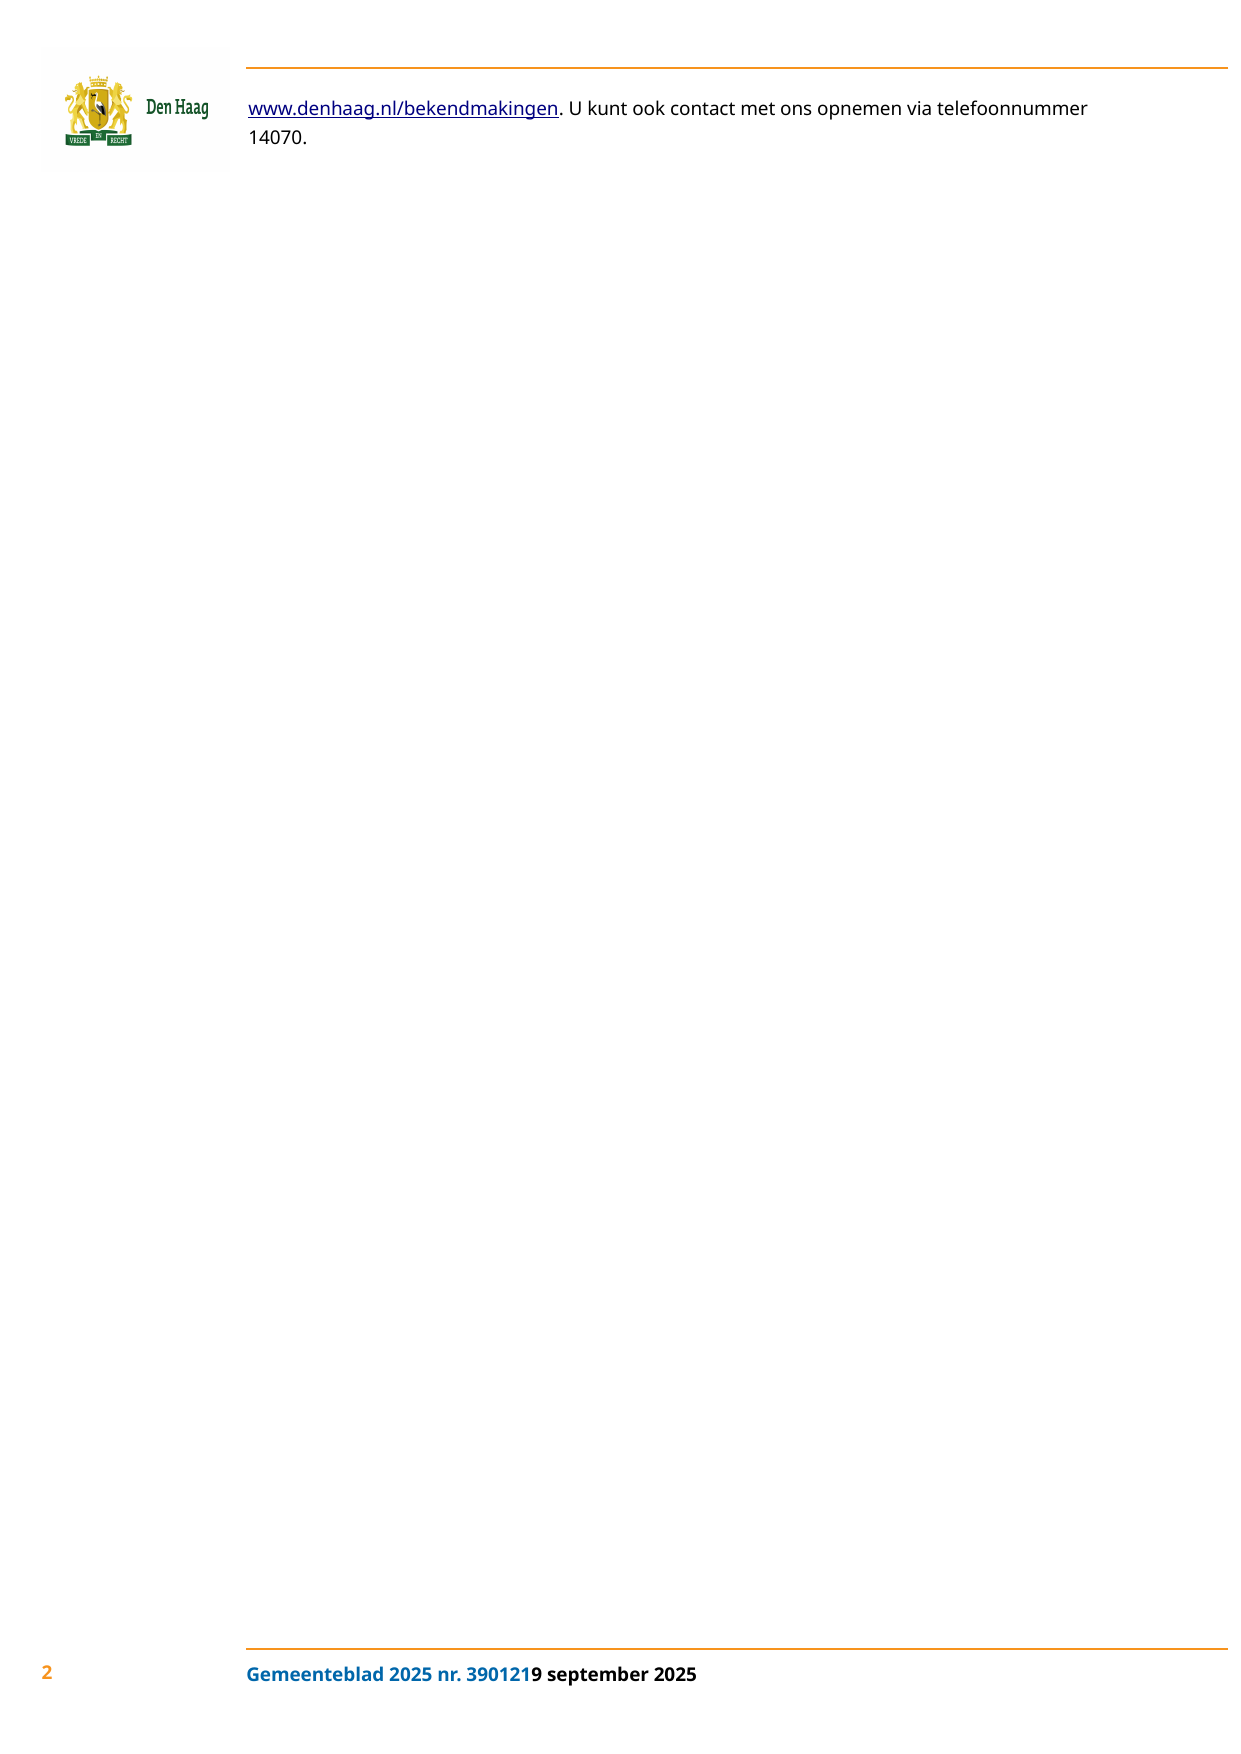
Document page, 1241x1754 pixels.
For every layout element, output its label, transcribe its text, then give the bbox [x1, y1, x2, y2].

picture [41, 47, 231, 172]
text www.denhaag.nl/bekendmakingen. U kunt ook contact met ons opnemen via telefoonnummer 14070. [248, 95, 1152, 150]
